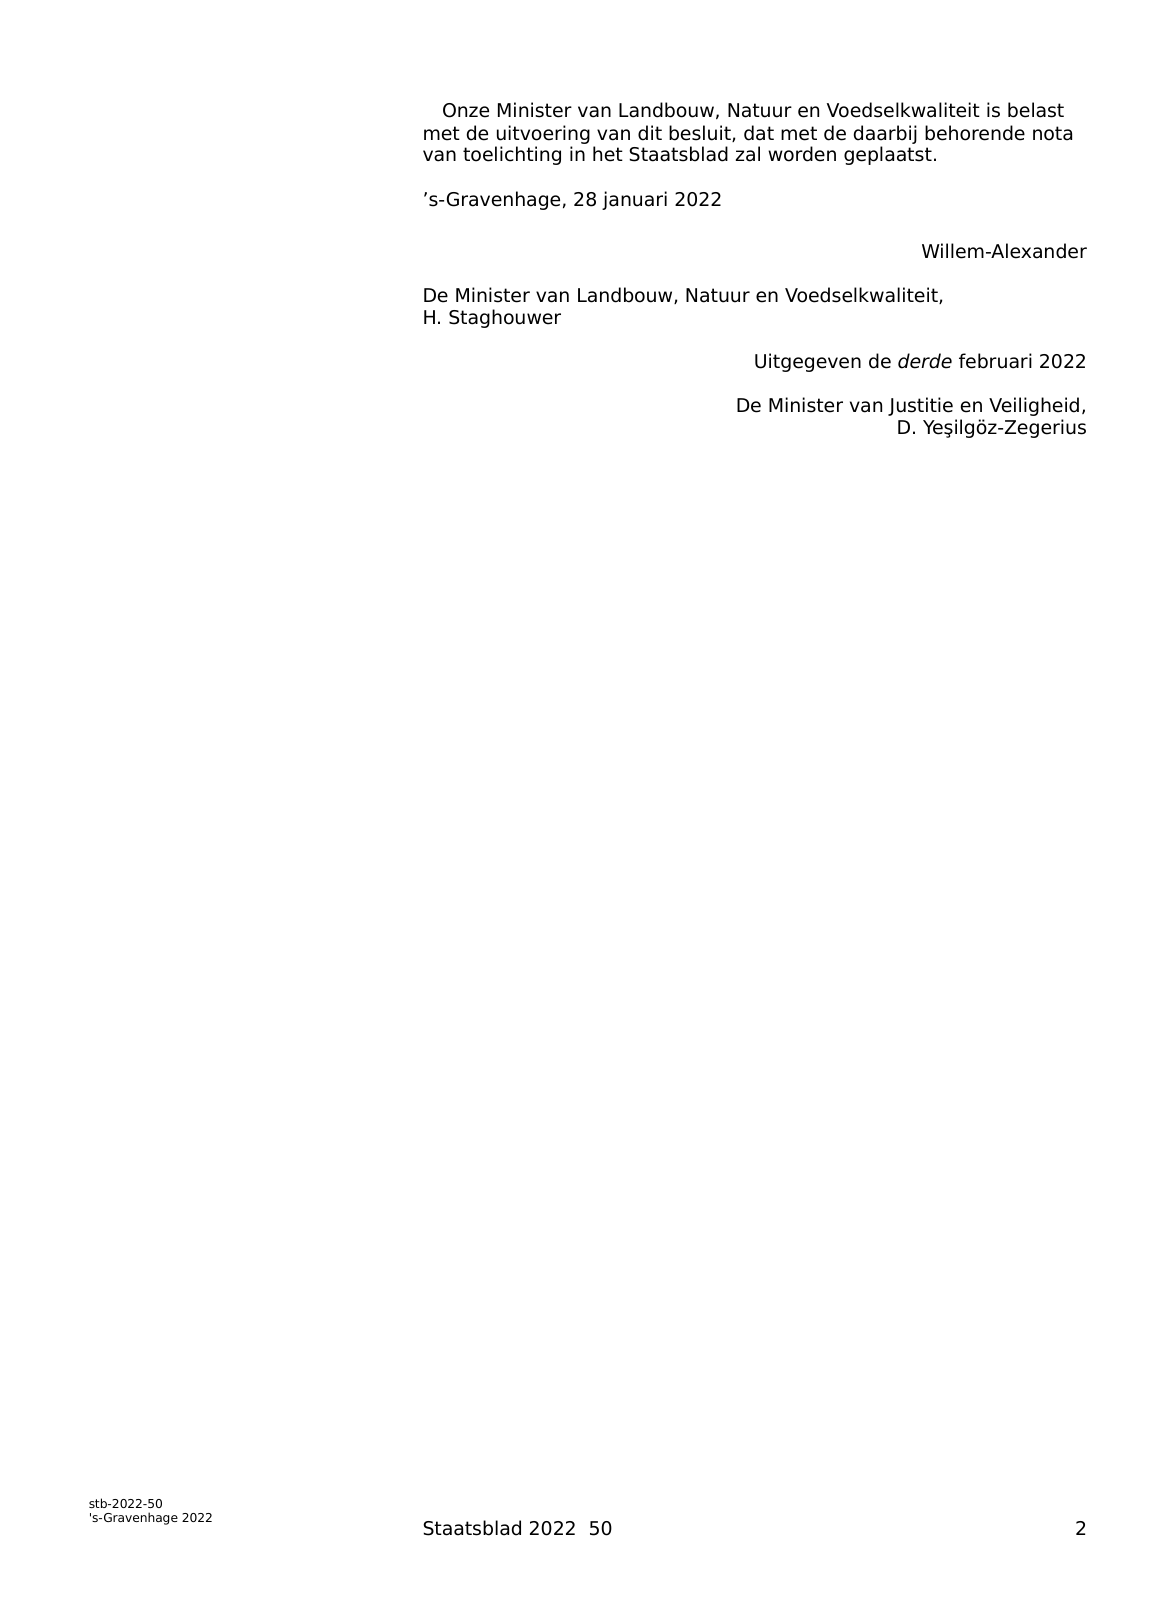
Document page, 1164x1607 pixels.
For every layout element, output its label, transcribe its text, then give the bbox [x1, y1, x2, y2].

text ’s-Gravenhage, 28 januari 2022 [422, 188, 1087, 211]
text Willem-Alexander [422, 241, 1087, 262]
text De Minister van Landbouw, Natuur en Voedselkwaliteit, H. Staghouwer [422, 285, 1087, 329]
text 's-Gravenhage 2022 [88, 1511, 323, 1525]
text Onze Minister van Landbouw, Natuur en Voedselkwaliteit is belast met de uitvoering van dit besluit, dat met de daarbij behorende nota van toelichting in het Staatsblad zal worden geplaatst. [422, 100, 1087, 166]
text De Minister van Justitie en Veiligheid, D. Yeşilgöz-Zegerius [422, 395, 1087, 439]
text Uitgegeven de derde februari 2022 [422, 351, 1087, 373]
text stb-2022-50 [88, 1497, 323, 1511]
